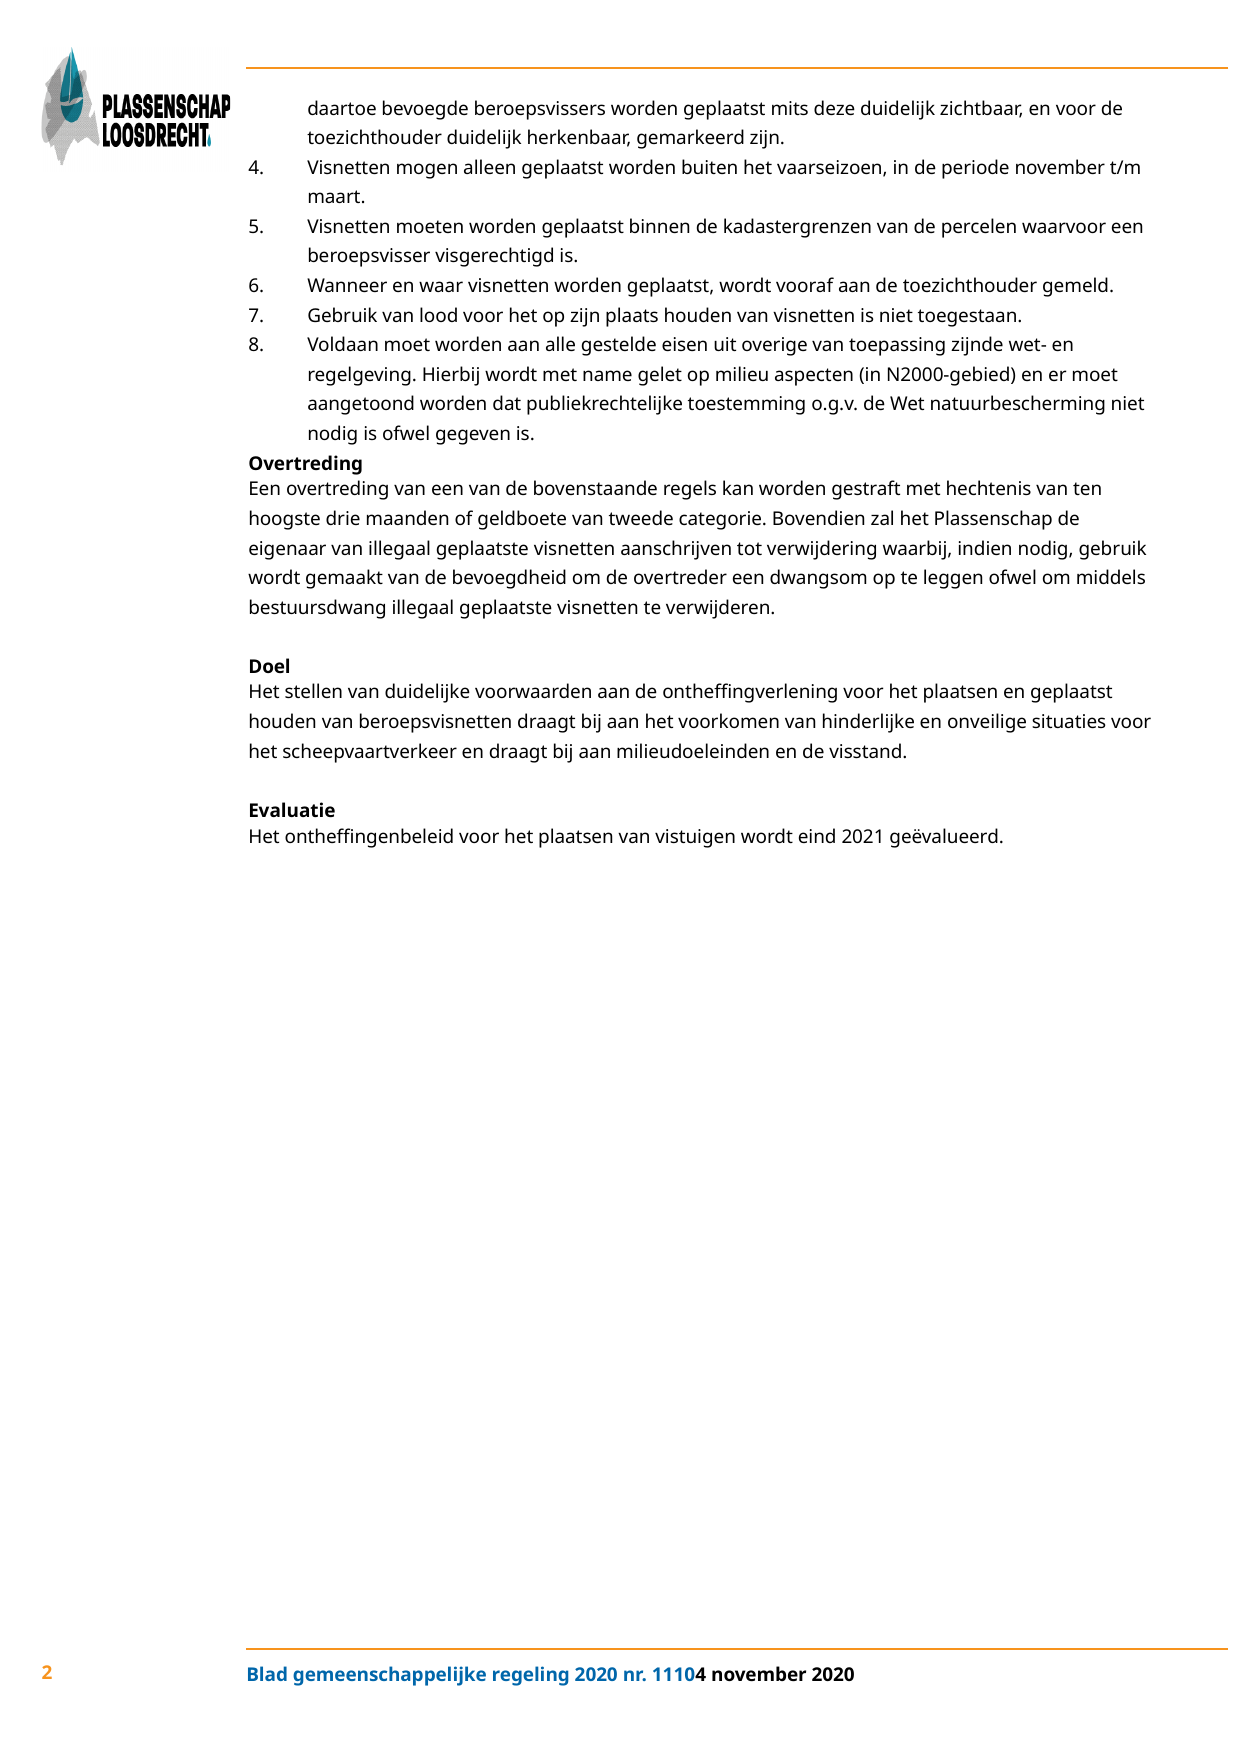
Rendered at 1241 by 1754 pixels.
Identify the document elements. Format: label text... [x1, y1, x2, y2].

text Het stellen van duidelijke voorwaarden aan de ontheffingverlening voor het plaatsen en geplaatst houden van beroepsvisnetten draagt bij aan het voorkomen van hinderlijke en onveilige situaties voor het scheepvaartverkeer en draagt bij aan milieudoeleinden en de visstand. [248, 679, 1152, 764]
text Het ontheffingenbeleid voor het plaatsen van vistuigen wordt eind 2021 geëvalueerd. [248, 823, 1152, 848]
text Overtreding [248, 450, 1152, 476]
list Visnetten mogen alleen geplaatst worden buiten het vaarseizoen, in de periode november t/m maart. [248, 154, 1152, 209]
list Voldaan moet worden aan alle gestelde eisen uit overige van toepassing zijnde wet- en regelgeving. Hierbij wordt met name gelet op milieu aspecten (in N2000-gebied) en er moet aangetoond worden dat publiekrechtelijke toestemming o.g.v. de Wet natuurbescherming niet nodig is ofwel gegeven is. [248, 331, 1152, 446]
picture [41, 47, 231, 172]
list daartoe bevoegde beroepsvissers worden geplaatst mits deze duidelijk zichtbaar, en voor de toezichthouder duidelijk herkenbaar, gemarkeerd zijn. [248, 95, 1152, 150]
text Doel [248, 653, 1152, 679]
text Evaluatie [248, 797, 1152, 823]
list Wanneer en waar visnetten worden geplaatst, wordt vooraf aan de toezichthouder gemeld. [248, 272, 1152, 298]
text Een overtreding van een van de bovenstaande regels kan worden gestraft met hechtenis van ten hoogste drie maanden of geldboete van tweede categorie. Bovendien zal het Plassenschap de eigenaar van illegaal geplaatste visnetten aanschrijven tot verwijdering waarbij, indien nodig, gebruik wordt gemaakt van de bevoegdheid om de overtreder een dwangsom op te leggen ofwel om middels bestuursdwang illegaal geplaatste visnetten te verwijderen. [248, 476, 1152, 619]
list Gebruik van lood voor het op zijn plaats houden van visnetten is niet toegestaan. [248, 302, 1152, 328]
list Visnetten moeten worden geplaatst binnen de kadastergrenzen van de percelen waarvoor een beroepsvisser visgerechtigd is. [248, 213, 1152, 268]
